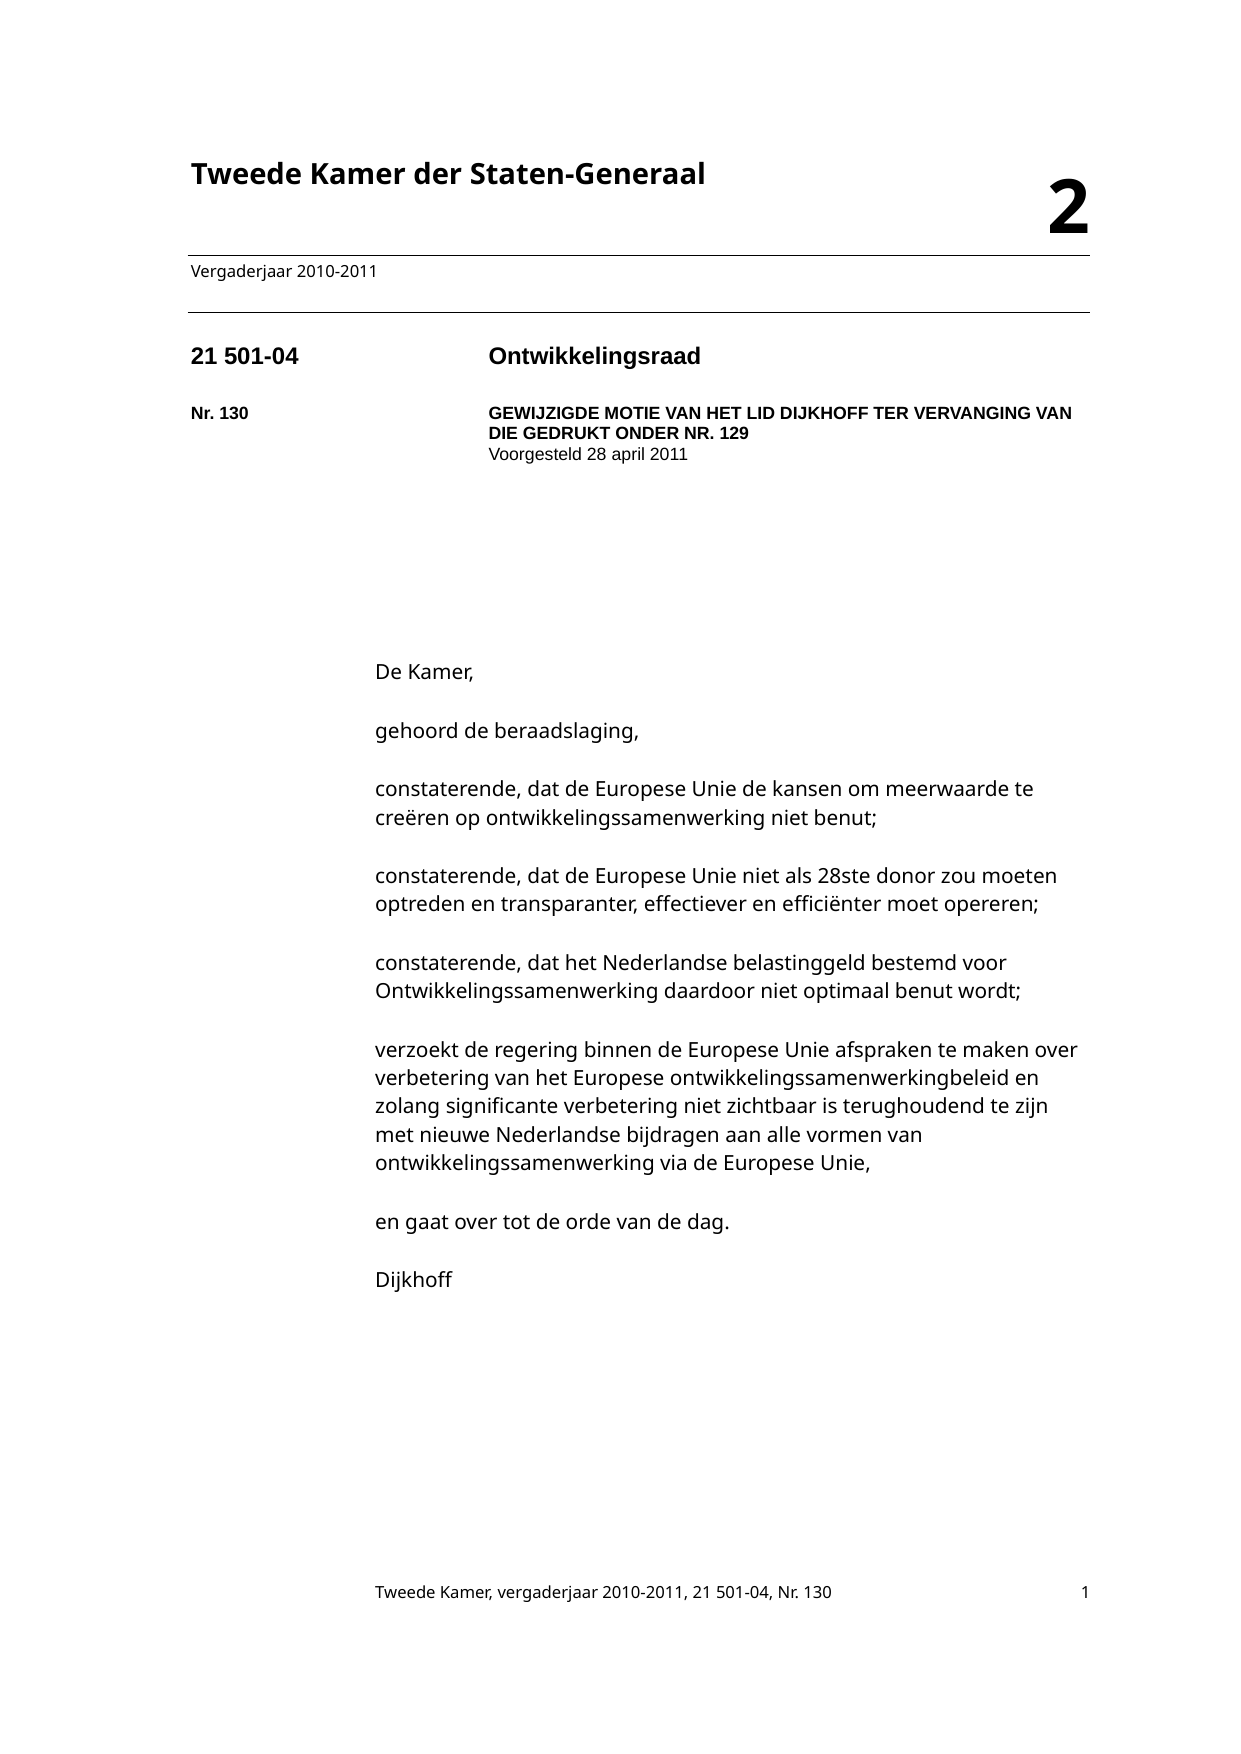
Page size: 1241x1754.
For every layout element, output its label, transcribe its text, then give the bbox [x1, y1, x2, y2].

table_cell Nr. 130 [188, 399, 485, 539]
table_cell Vergaderjaar 2010-2011 [188, 256, 485, 312]
text gehoord de beraadslaging, [375, 716, 1090, 744]
table_cell GEWIJZIGDE MOTIE VAN HET LID DIJKHOFF TER VERVANGING VAN DIE GEDRUKT ONDER NR. 129 Voorgesteld 28 april 2011 [485, 399, 1090, 539]
table_cell [485, 256, 1090, 312]
text constaterende, dat de Europese Unie niet als 28ste donor zou moeten optreden en transparanter, effectiever en efficiënter moet opereren; [375, 861, 1090, 918]
text verzoekt de regering binnen de Europese Unie afspraken te maken over verbetering van het Europese ontwikkelingssamenwerkingbeleid en zolang significante verbetering niet zichtbaar is terughoudend te zijn met nieuwe Nederlandse bijdragen aan alle vormen van ontwikkelingssamenwerking via de Europese Unie, [375, 1035, 1090, 1177]
table_cell [485, 313, 1090, 339]
text en gaat over tot de orde van de dag. [375, 1207, 1090, 1235]
text constaterende, dat het Nederlandse belastinggeld bestemd voor Ontwikkelingssamenwerking daardoor niet optimaal benut wordt; [375, 948, 1090, 1005]
table_cell 21 501-04 [188, 339, 485, 399]
text constaterende, dat de Europese Unie de kansen om meerwaarde te creëren op ontwikkelingssamenwerking niet benut; [375, 774, 1090, 831]
text De Kamer, [375, 657, 1090, 686]
table_header 2 [910, 150, 1090, 255]
table_cell Ontwikkelingsraad [485, 339, 1090, 399]
table_header Tweede Kamer der Staten-Generaal [188, 150, 909, 255]
table_cell [188, 313, 485, 339]
text Dijkhoff [375, 1265, 1090, 1294]
